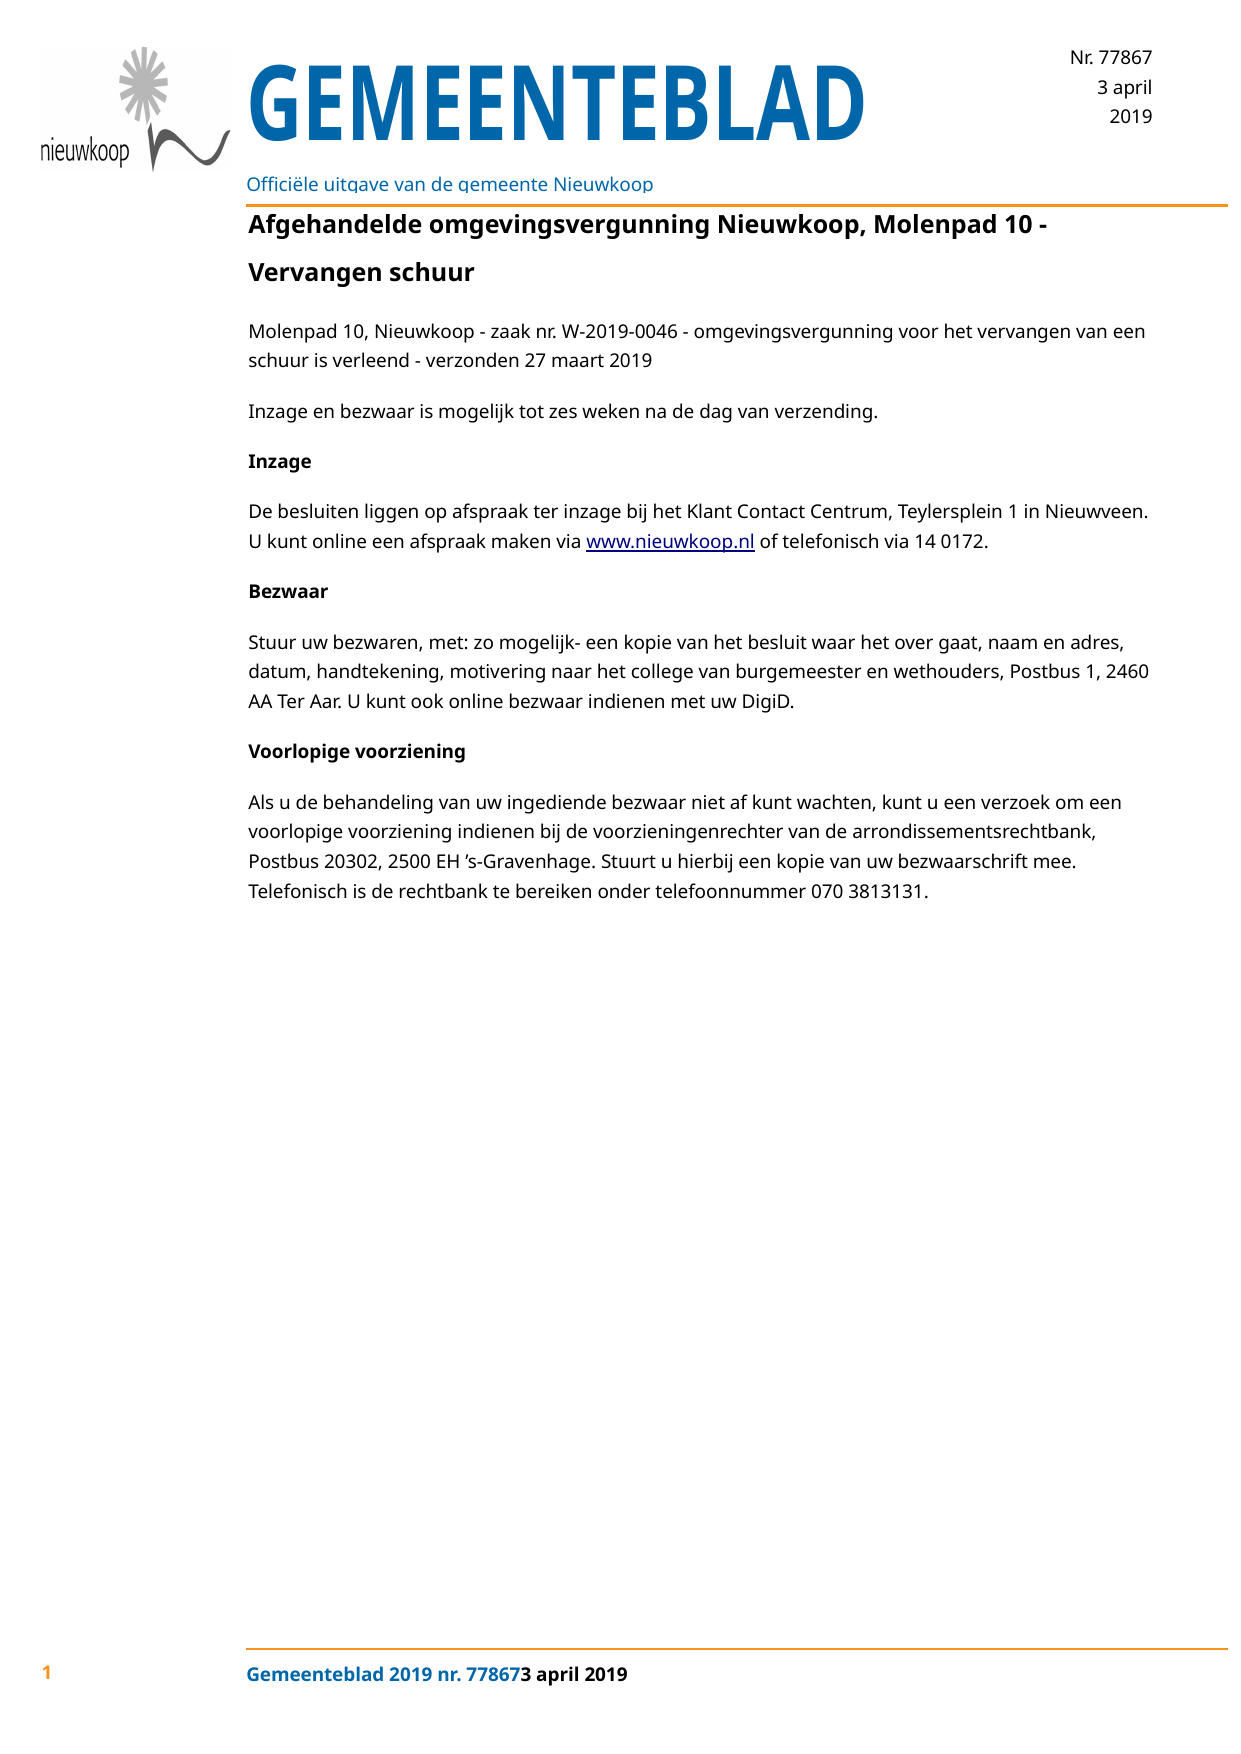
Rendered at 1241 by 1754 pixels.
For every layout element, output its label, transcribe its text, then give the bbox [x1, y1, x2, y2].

text De besluiten liggen op afspraak ter inzage bij het Klant Contact Centrum, Teylersplein 1 in Nieuwveen. U kunt online een afspraak maken via www.nieuwkoop.nl of telefonisch via 14 0172. [248, 499, 1152, 554]
text Inzage en bezwaar is mogelijk tot zes weken na de dag van verzending. [248, 398, 1152, 424]
picture [41, 47, 231, 172]
text Afgehandelde omgevingsvergunning Nieuwkoop, Molenpad 10 - Vervangen schuur [248, 207, 1152, 288]
text Molenpad 10, Nieuwkoop - zaak nr. W-2019-0046 - omgevingsvergunning voor het vervangen van een schuur is verleend - verzonden 27 maart 2019 [248, 318, 1152, 373]
text Inzage [248, 448, 1152, 474]
text Als u de behandeling van uw ingediende bezwaar niet af kunt wachten, kunt u een verzoek om een voorlopige voorziening indienen bij de voorzieningenrechter van de arrondissementsrechtbank, Postbus 20302, 2500 EH ’s-Gravenhage. Stuurt u hierbij een kopie van uw bezwaarschrift mee. Telefonisch is de rechtbank te bereiken onder telefoonnummer 070 3813131. [248, 789, 1152, 904]
text Voorlopige voorziening [248, 739, 1152, 764]
text Bezwaar [248, 579, 1152, 604]
text Stuur uw bezwaren, met: zo mogelijk- een kopie van het besluit waar het over gaat, naam en adres, datum, handtekening, motivering naar het college van burgemeester en wethouders, Postbus 1, 2460 AA Ter Aar. U kunt ook online bezwaar indienen met uw DigiD. [248, 629, 1152, 714]
